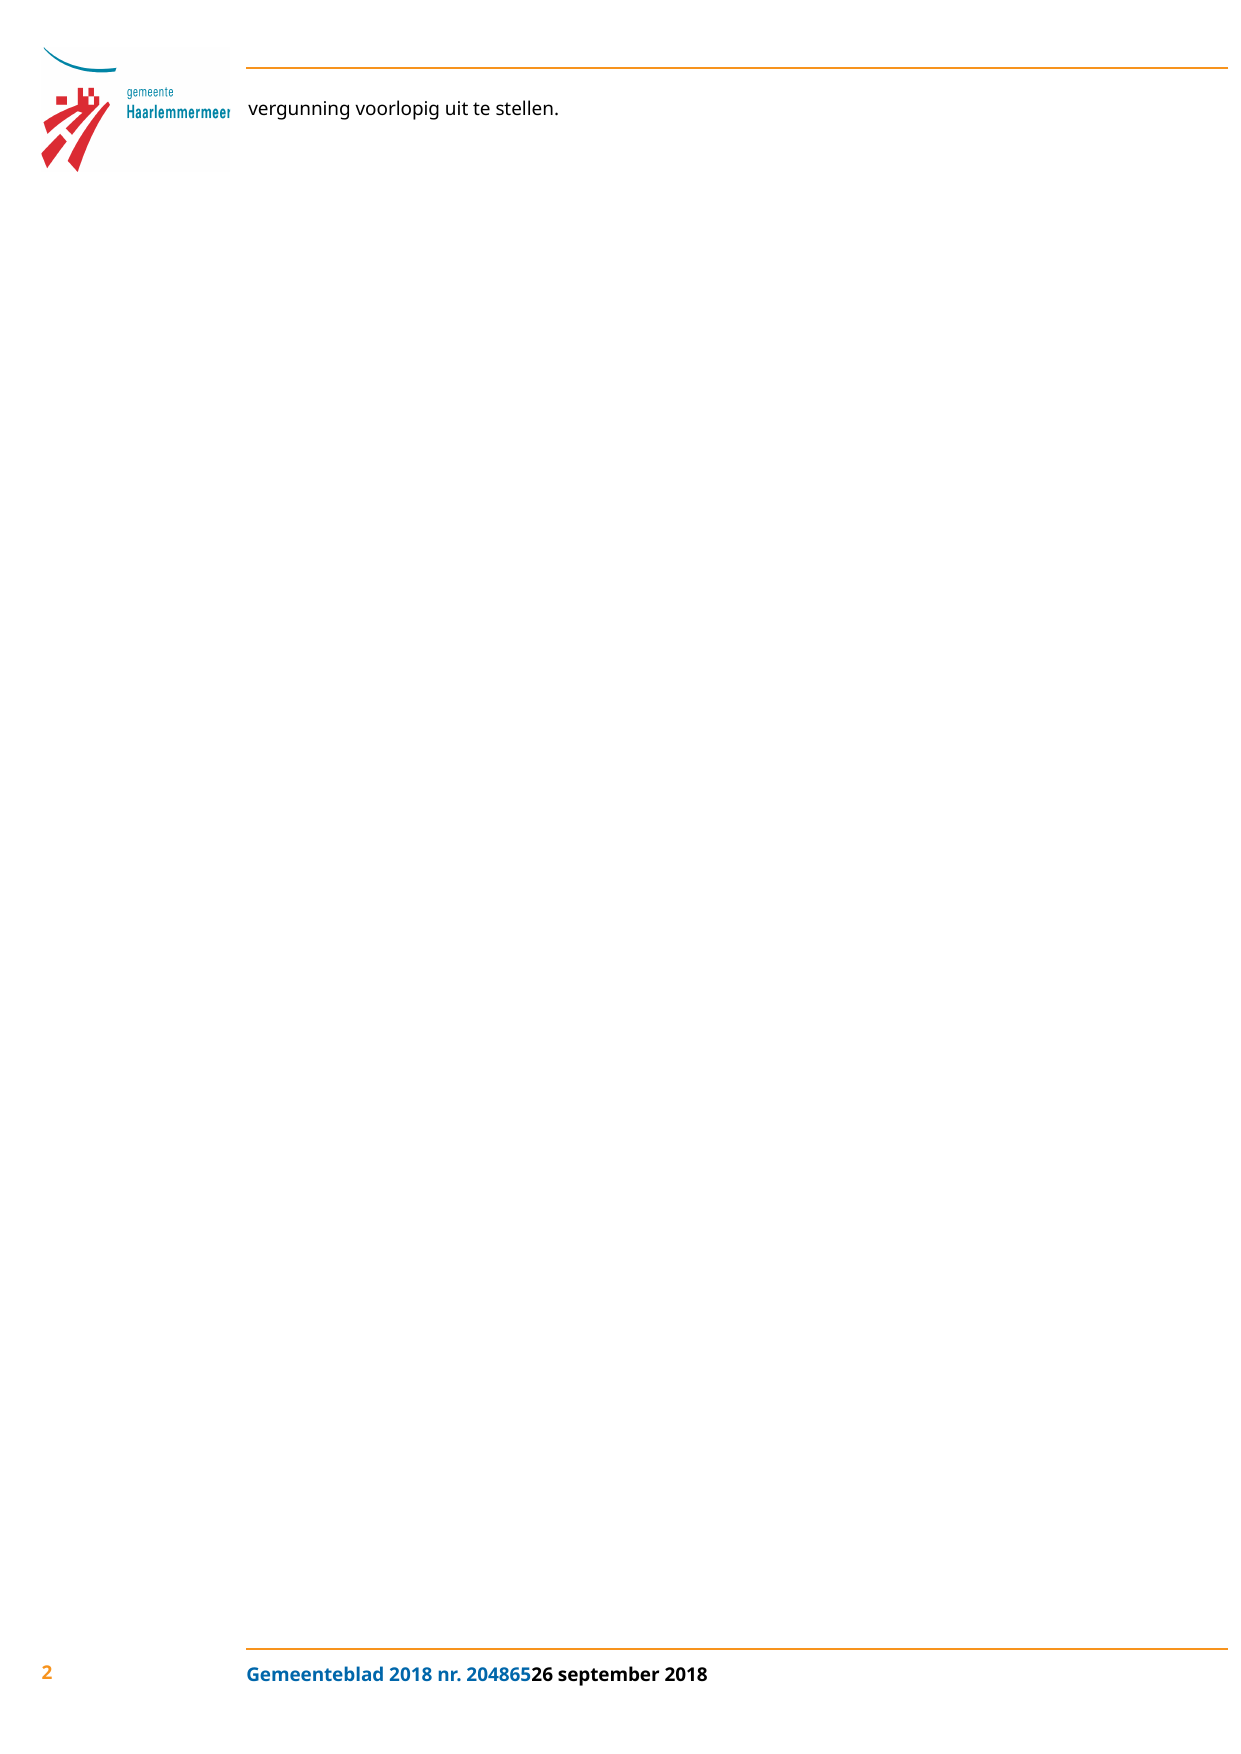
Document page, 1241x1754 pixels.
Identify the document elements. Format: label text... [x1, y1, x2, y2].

text vergunning voorlopig uit te stellen. [248, 95, 1152, 121]
picture [41, 47, 231, 172]
